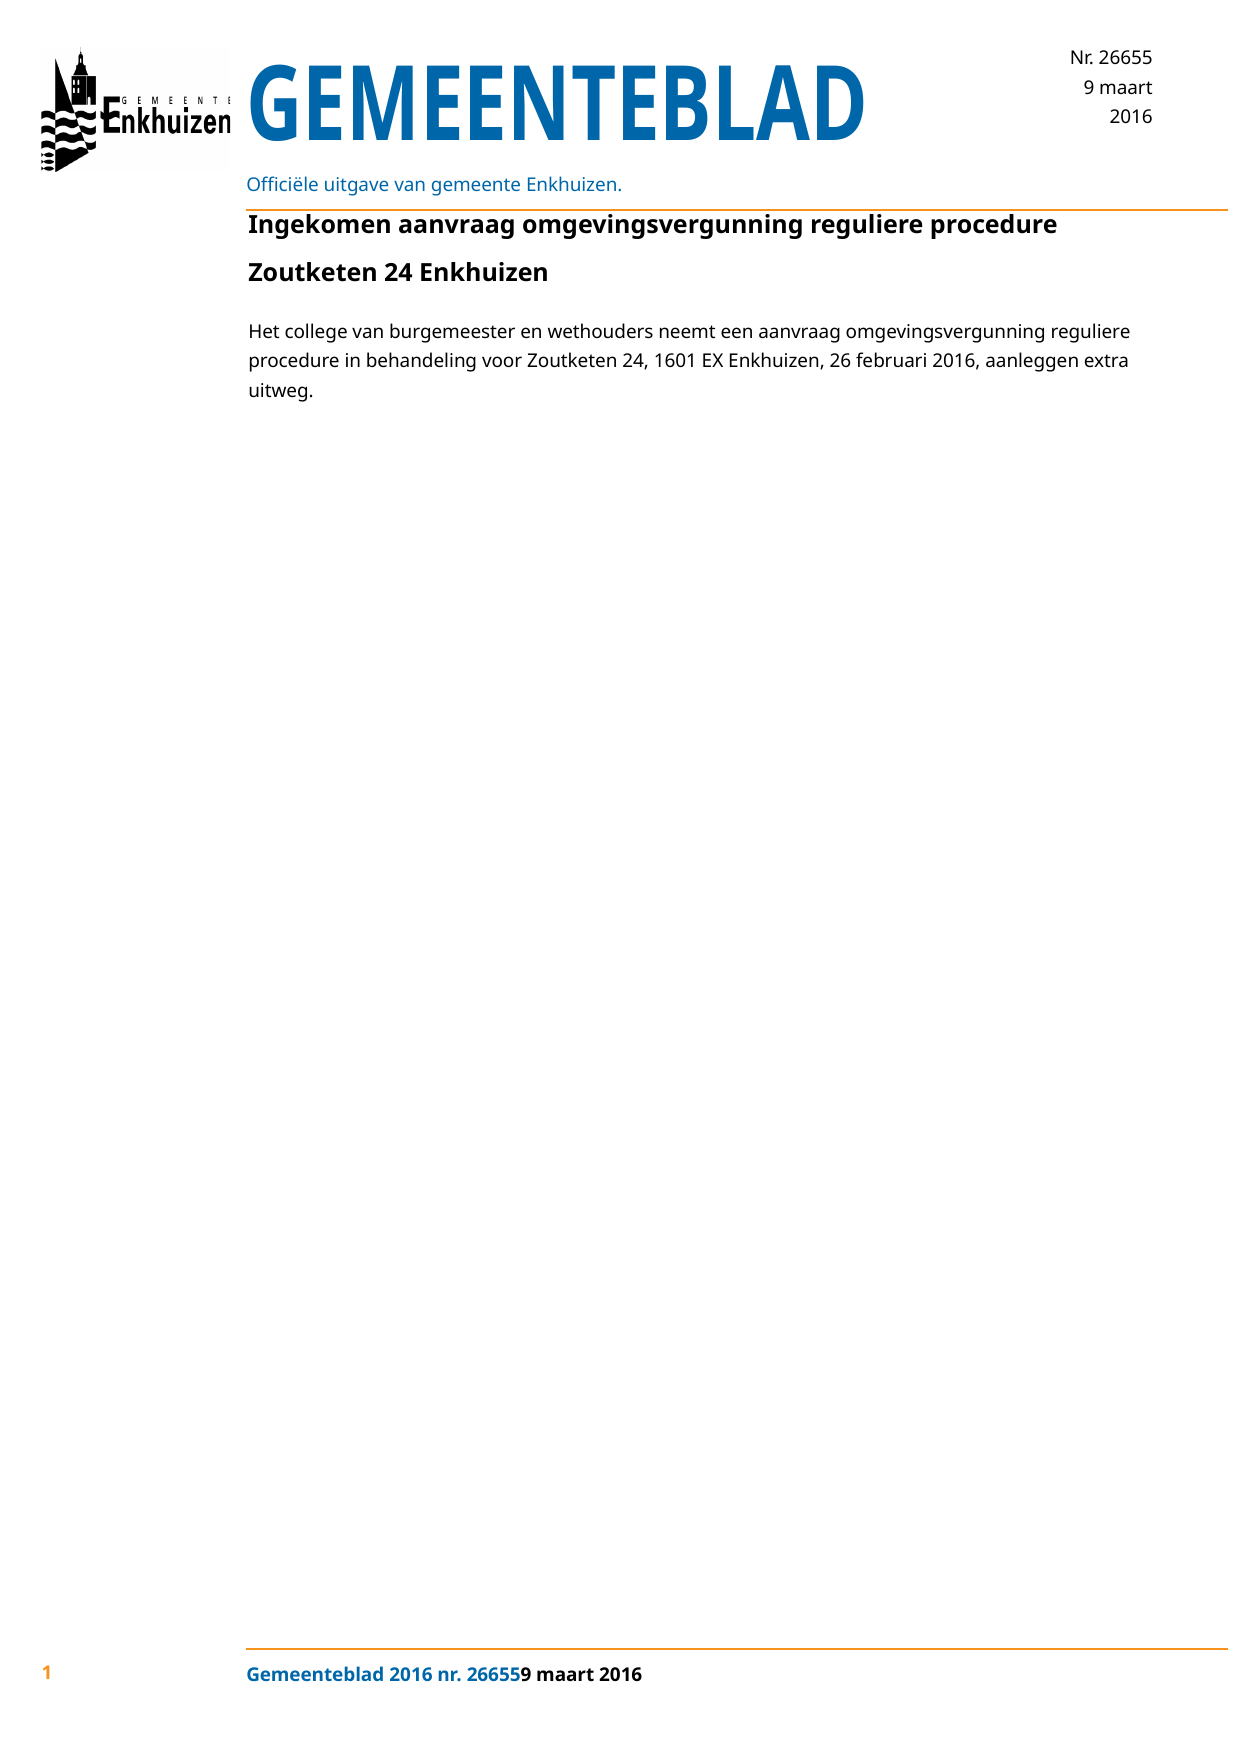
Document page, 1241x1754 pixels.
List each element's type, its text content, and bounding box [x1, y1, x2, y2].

text Ingekomen aanvraag omgevingsvergunning reguliere procedure Zoutketen 24 Enkhuizen [248, 211, 1152, 288]
text Het college van burgemeester en wethouders neemt een aanvraag omgevingsvergunning reguliere procedure in behandeling voor Zoutketen 24, 1601 EX Enkhuizen, 26 februari 2016, aanleggen extra uitweg. [248, 318, 1152, 403]
picture [41, 47, 231, 172]
